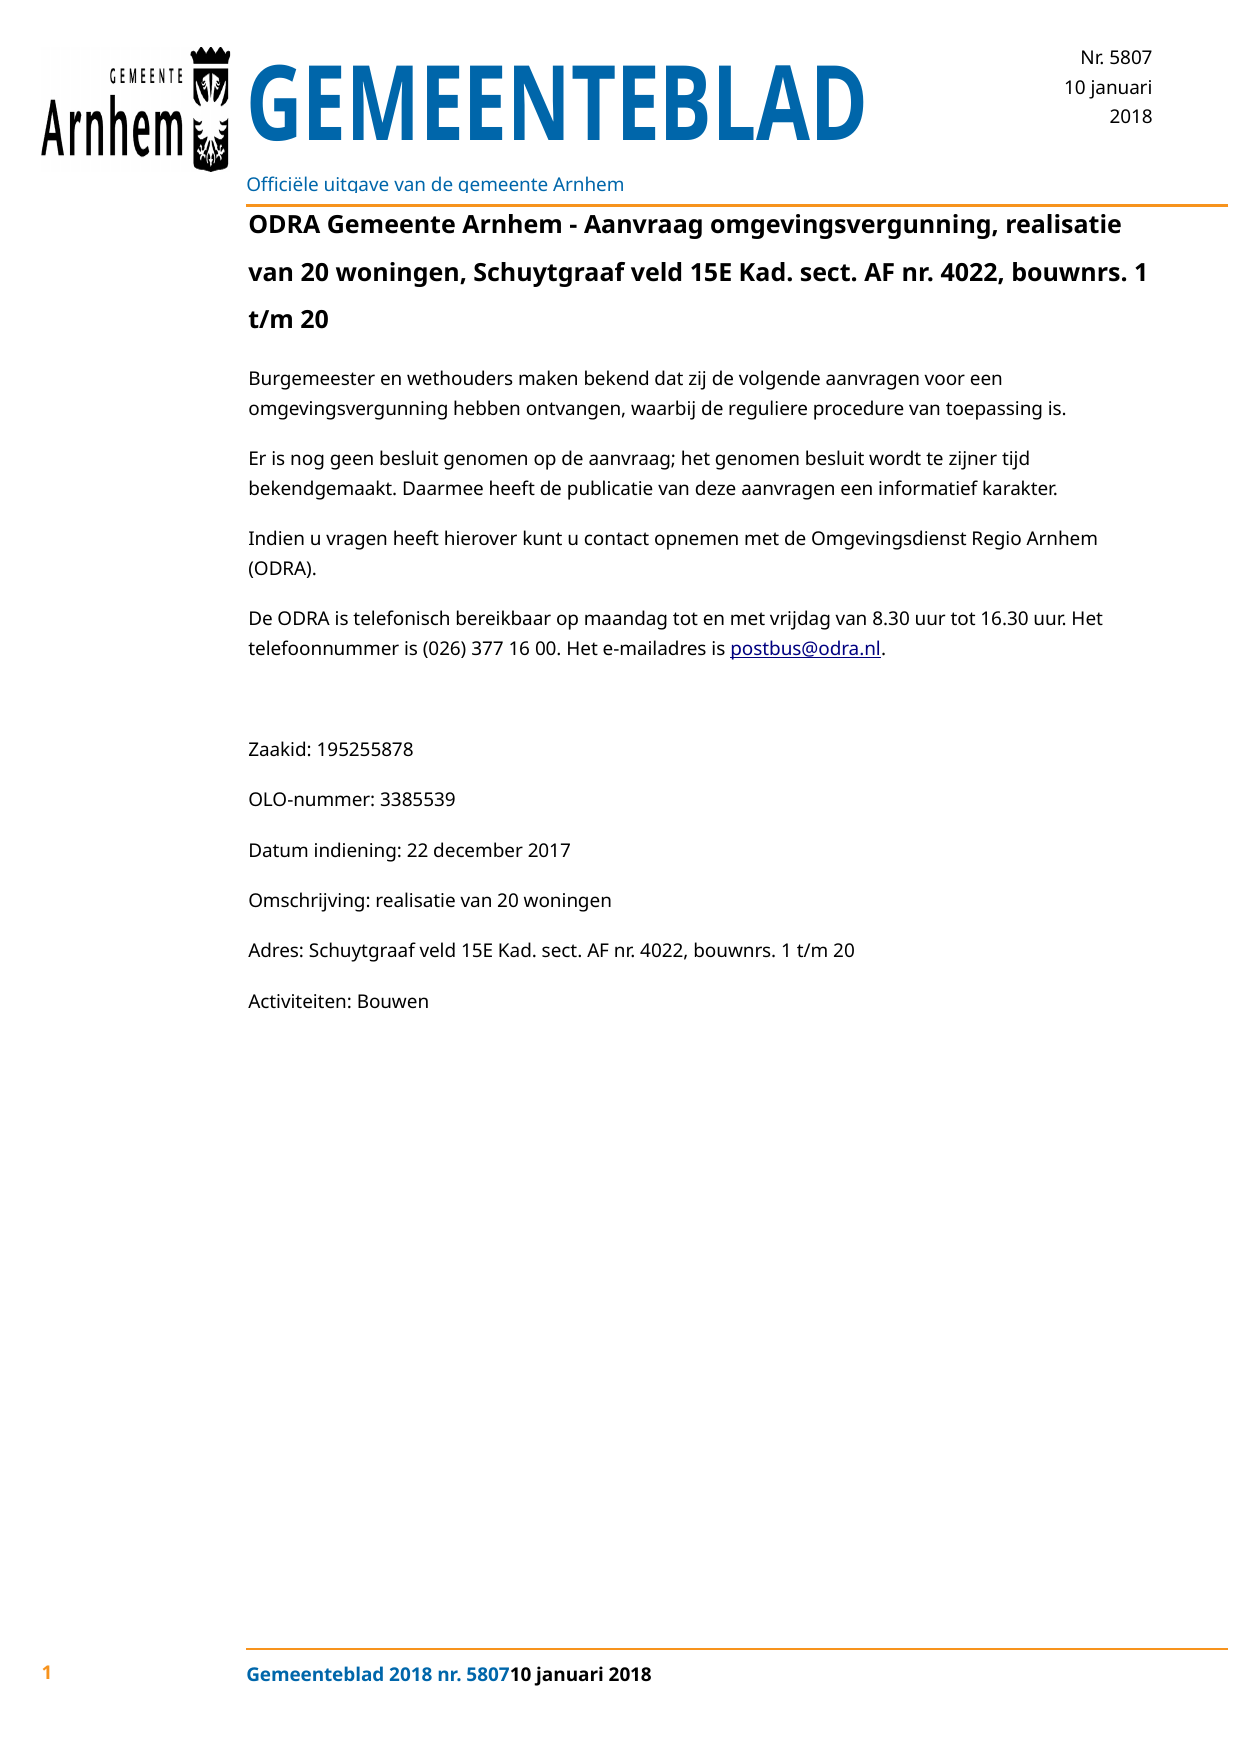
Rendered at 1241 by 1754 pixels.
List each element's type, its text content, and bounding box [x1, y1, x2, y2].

text De ODRA is telefonisch bereikbaar op maandag tot en met vrijdag van 8.30 uur tot 16.30 uur. Het telefoonnummer is (026) 377 16 00. Het e-mailadres is postbus@odra.nl. [248, 606, 1152, 661]
text Zaakid: 195255878 [248, 736, 1152, 762]
text Activiteiten: Bouwen [248, 988, 1152, 1014]
text Er is nog geen besluit genomen op de aanvraag; het genomen besluit wordt te zijner tijd bekendgemaakt. Daarmee heeft de publicatie van deze aanvragen een informatief karakter. [248, 446, 1152, 501]
text Omschrijving: realisatie van 20 woningen [248, 887, 1152, 913]
text Indien u vragen heeft hierover kunt u contact opnemen met de Omgevingsdienst Regio Arnhem (ODRA). [248, 526, 1152, 581]
picture [41, 47, 231, 172]
text Adres: Schuytgraaf veld 15E Kad. sect. AF nr. 4022, bouwnrs. 1 t/m 20 [248, 938, 1152, 963]
text Burgemeester en wethouders maken bekend dat zij de volgende aanvragen voor een omgevingsvergunning hebben ontvangen, waarbij de reguliere procedure van toepassing is. [248, 366, 1152, 421]
text Datum indiening: 22 december 2017 [248, 837, 1152, 862]
text OLO-nummer: 3385539 [248, 786, 1152, 812]
text ODRA Gemeente Arnhem - Aanvraag omgevingsvergunning, realisatie van 20 woningen, Schuytgraaf veld 15E Kad. sect. AF nr. 4022, bouwnrs. 1 t/m 20 [248, 207, 1152, 336]
